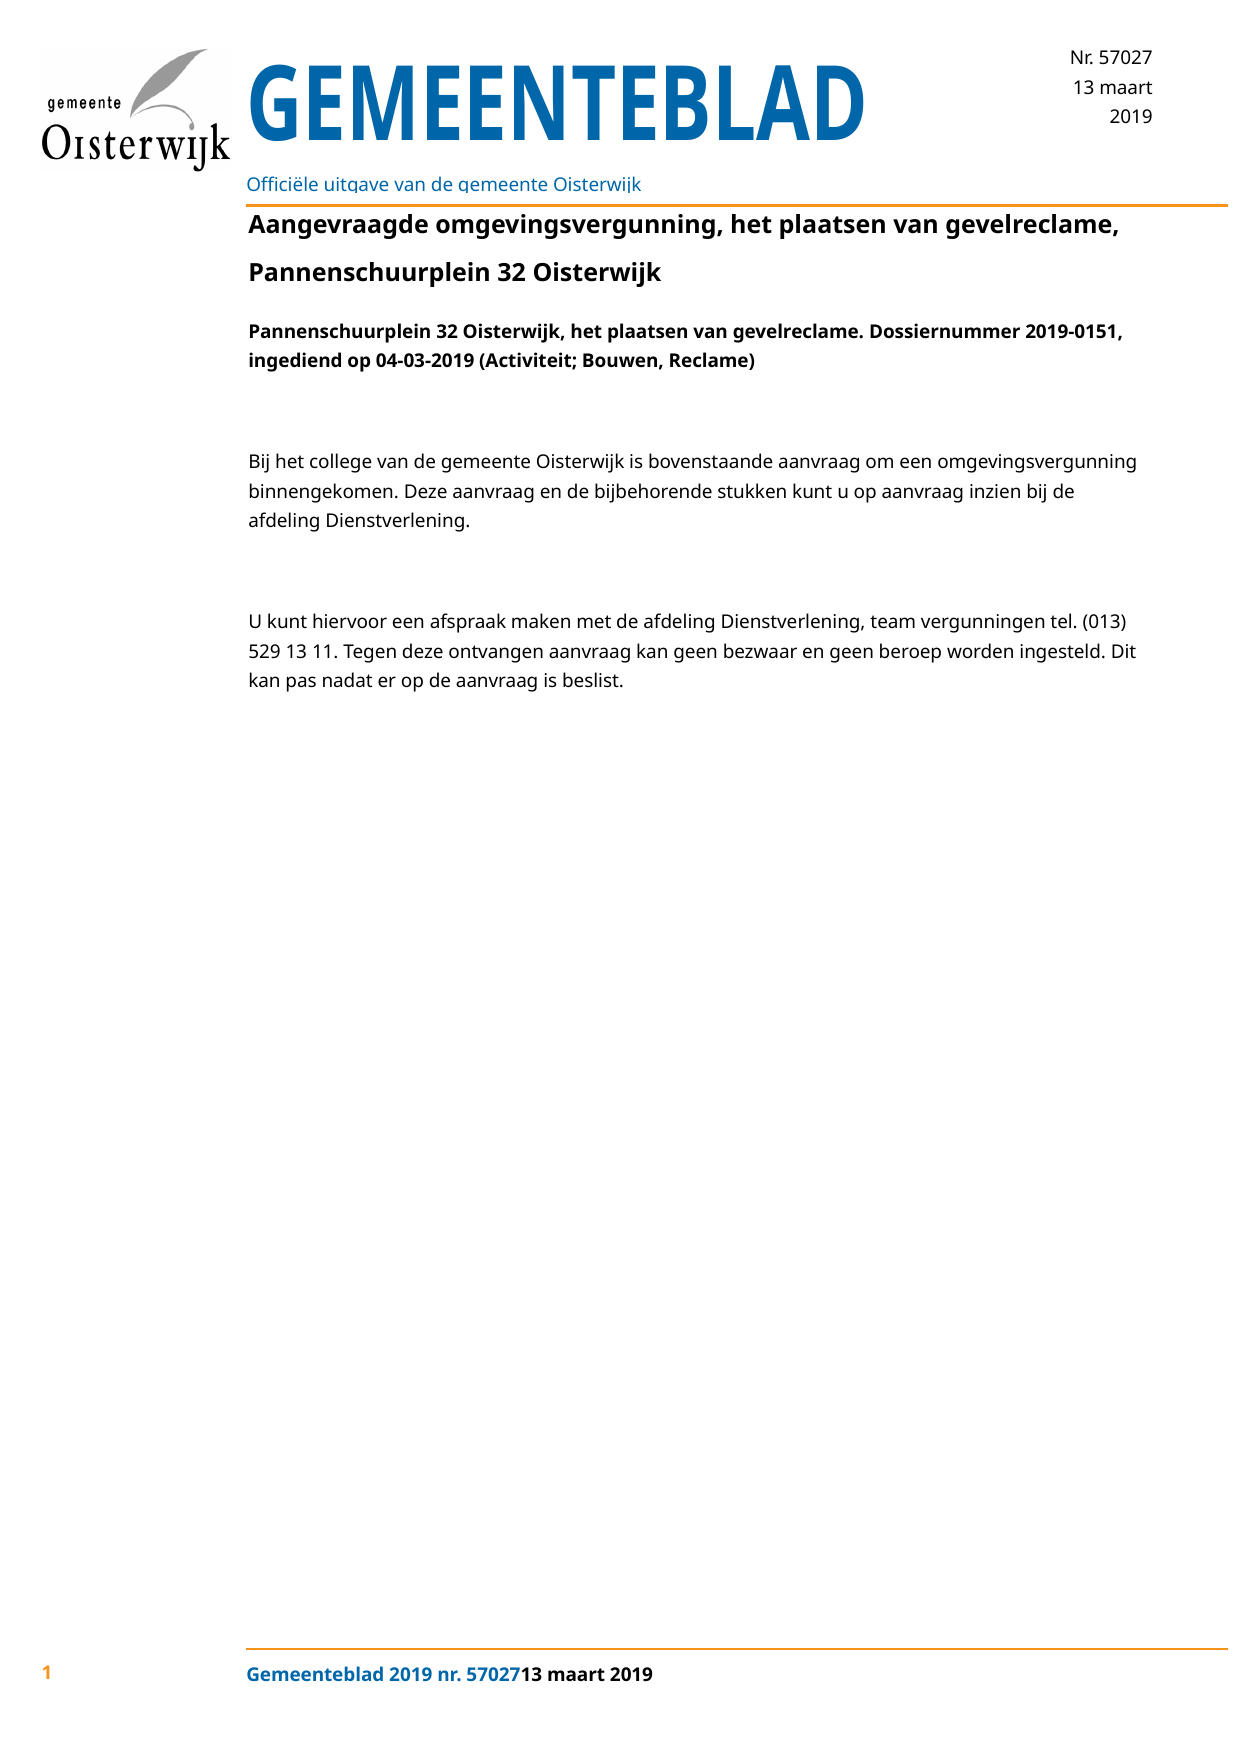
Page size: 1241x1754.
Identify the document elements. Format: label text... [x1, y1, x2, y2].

text U kunt hiervoor een afspraak maken met de afdeling Dienstverlening, team vergunningen tel. (013) 529 13 11. Tegen deze ontvangen aanvraag kan geen bezwaar en geen beroep worden ingesteld. Dit kan pas nadat er op de aanvraag is beslist. [248, 608, 1152, 693]
text Pannenschuurplein 32 Oisterwijk, het plaatsen van gevelreclame. Dossiernummer 2019-0151, ingediend op 04-03-2019 (Activiteit; Bouwen, Reclame) [248, 318, 1152, 373]
text Bij het college van de gemeente Oisterwijk is bovenstaande aanvraag om een omgevingsvergunning binnengekomen. Deze aanvraag en de bijbehorende stukken kunt u op aanvraag inzien bij de afdeling Dienstverlening. [248, 448, 1152, 533]
text Aangevraagde omgevingsvergunning, het plaatsen van gevelreclame, Pannenschuurplein 32 Oisterwijk [248, 207, 1152, 288]
picture [41, 47, 231, 172]
